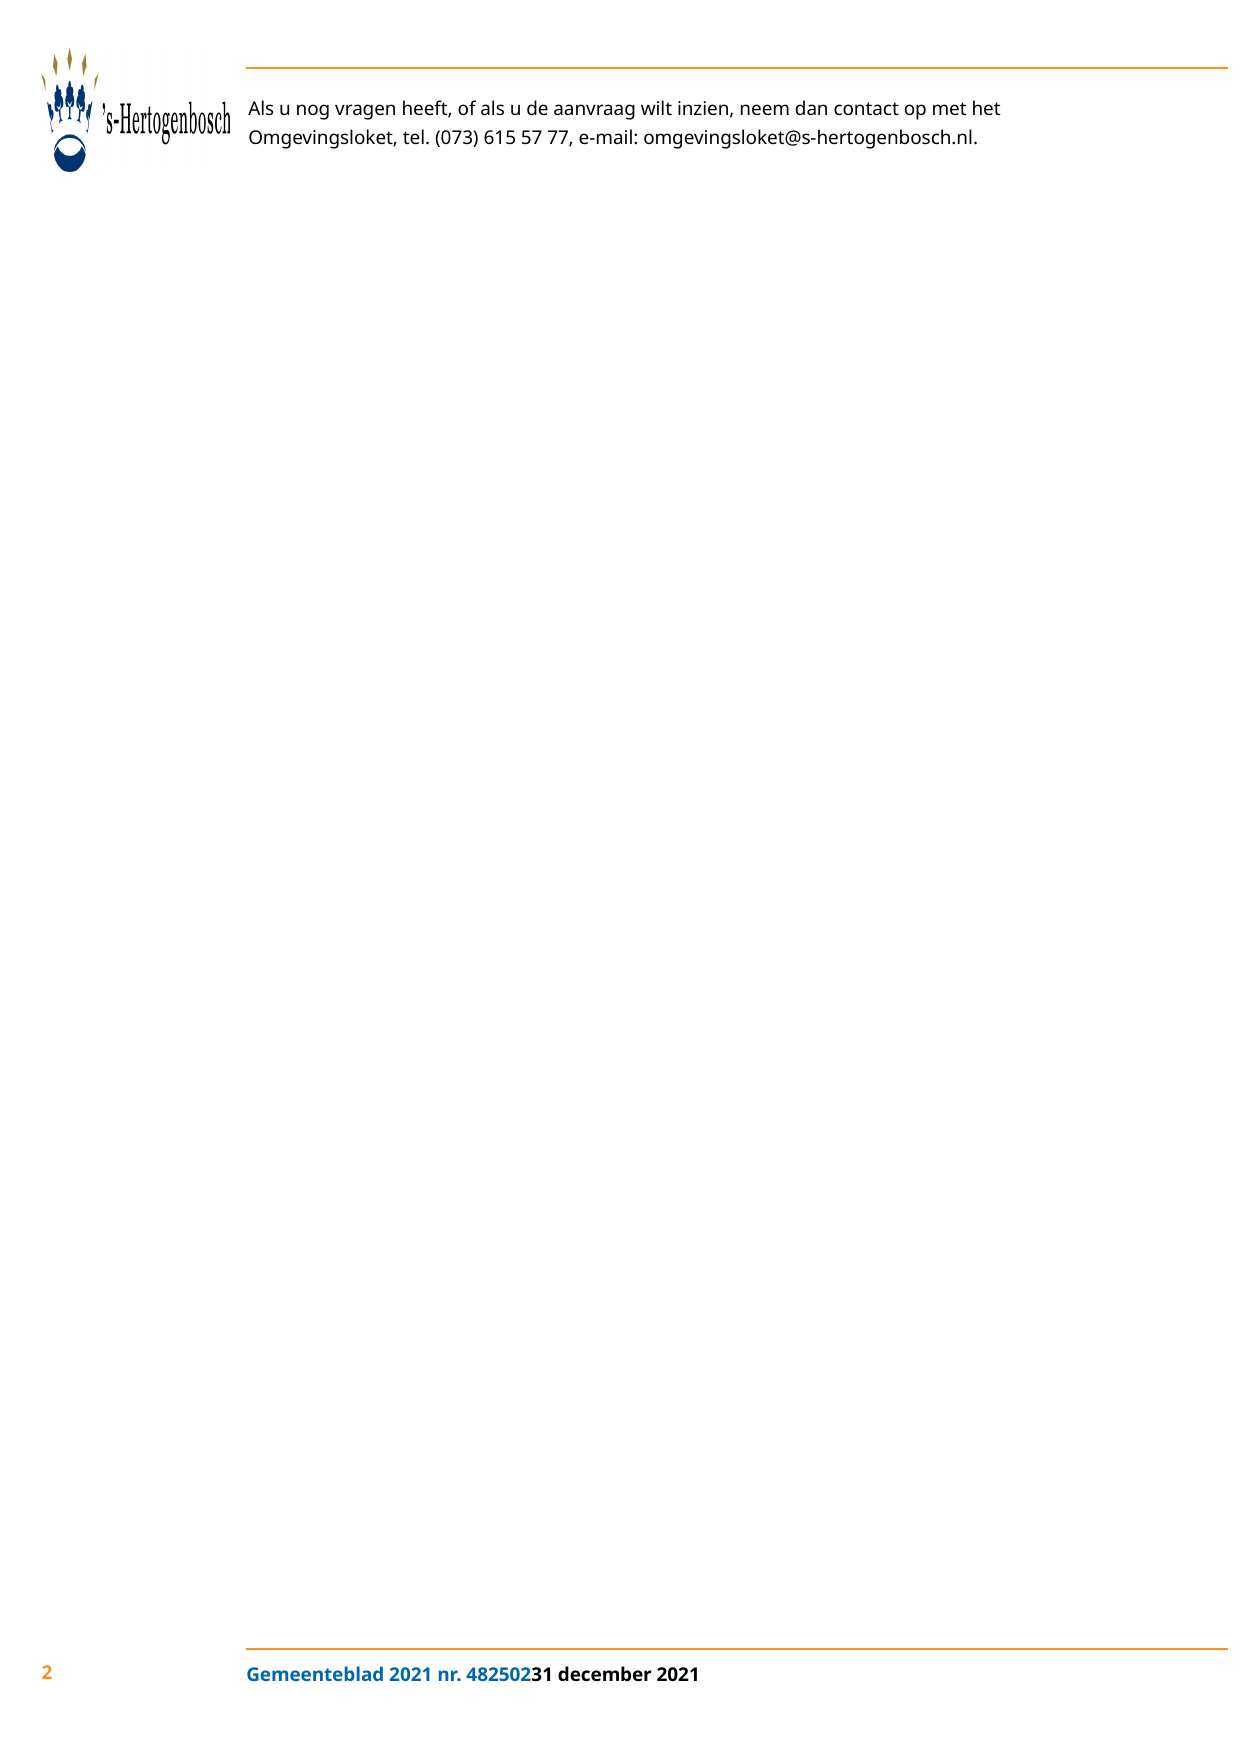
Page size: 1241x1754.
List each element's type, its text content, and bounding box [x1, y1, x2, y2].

text Als u nog vragen heeft, of als u de aanvraag wilt inzien, neem dan contact op met het Omgevingsloket, tel. (073) 615 57 77, e-mail: omgevingsloket@s-hertogenbosch.nl. [248, 95, 1152, 150]
picture [41, 47, 231, 172]
